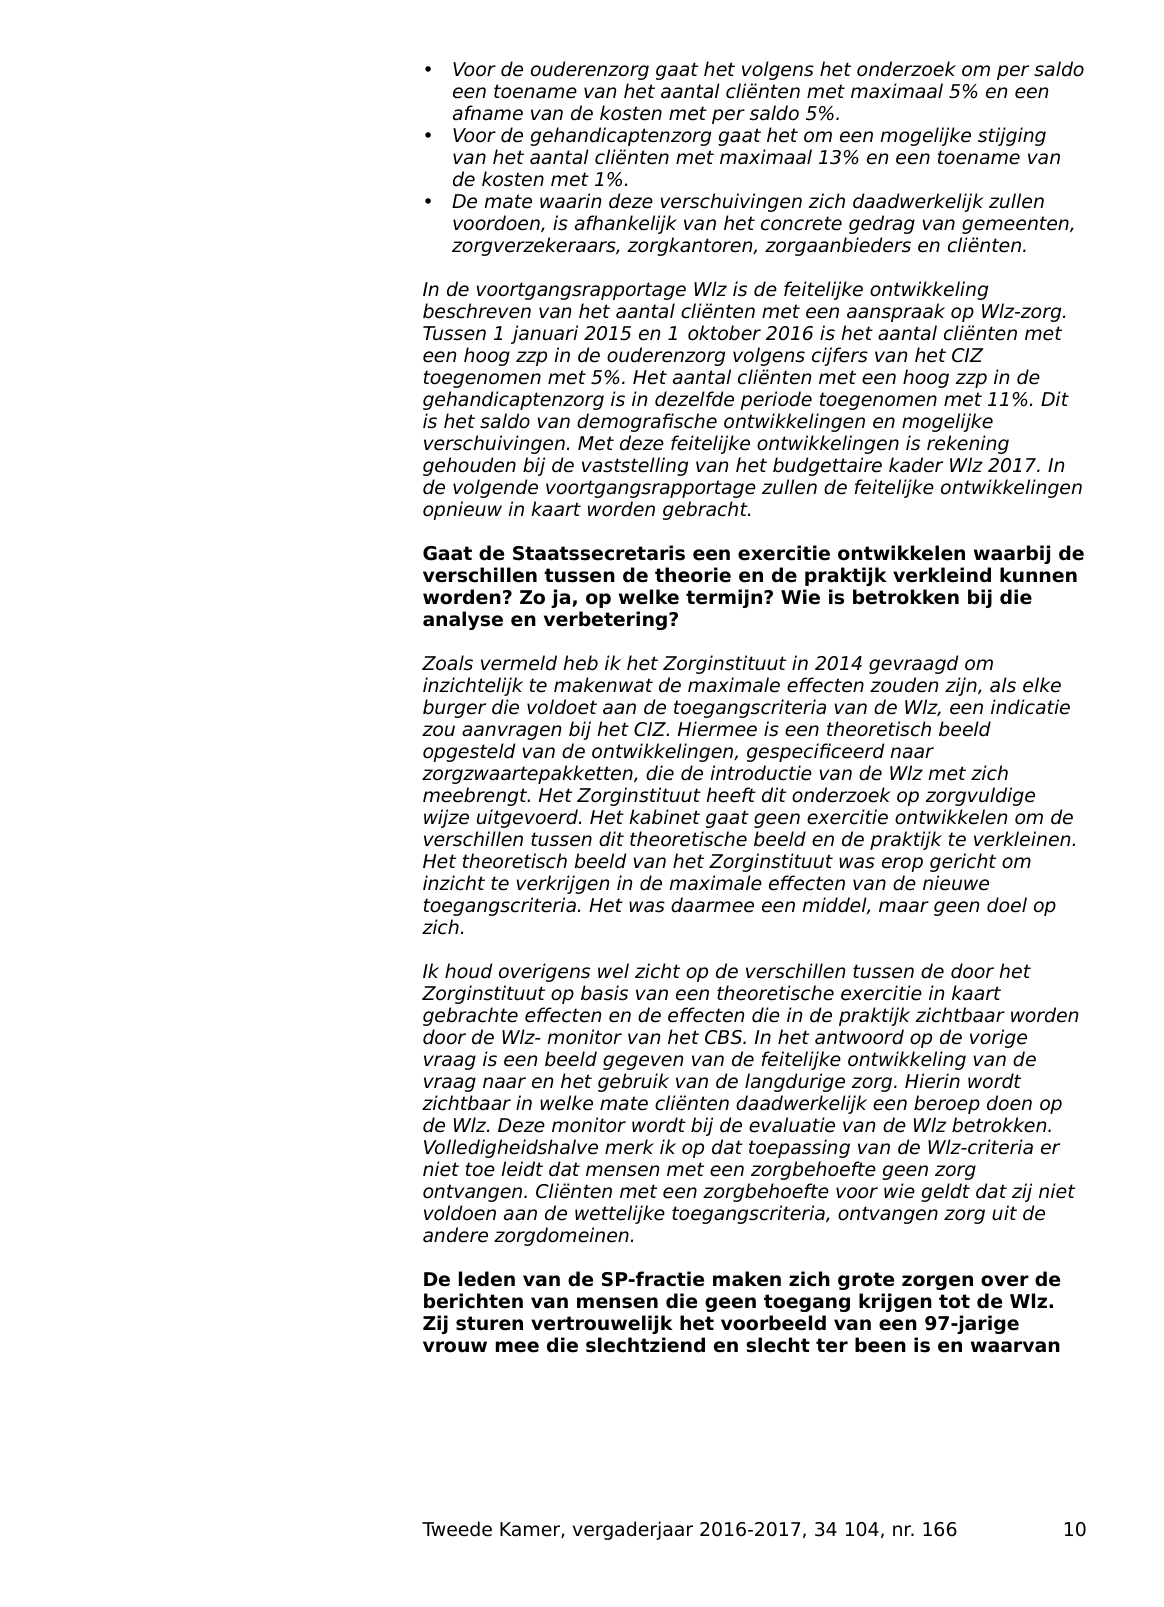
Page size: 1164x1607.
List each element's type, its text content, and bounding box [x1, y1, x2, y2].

text De leden van de SP-fractie maken zich grote zorgen over de berichten van mensen die geen toegang krijgen tot de Wlz. Zij sturen vertrouwelijk het voorbeeld van een 97-jarige vrouw mee die slechtziend en slecht ter been is en waarvan [422, 1269, 1087, 1401]
text • Voor de ouderenzorg gaat het volgens het onderzoek om per saldo een toename van het aantal cliënten met maximaal 5% en een afname van de kosten met per saldo 5%. [422, 59, 1087, 125]
text • Voor de gehandicaptenzorg gaat het om een mogelijke stijging van het aantal cliënten met maximaal 13% en een toename van de kosten met 1%. [422, 125, 1087, 191]
text • De mate waarin deze verschuivingen zich daadwerkelijk zullen voordoen, is afhankelijk van het concrete gedrag van gemeenten, zorgverzekeraars, zorgkantoren, zorgaanbieders en cliënten. [422, 191, 1087, 257]
text Volledigheidshalve merk ik op dat toepassing van de Wlz-criteria er niet toe leidt dat mensen met een zorgbehoefte geen zorg ontvangen. Cliënten met een zorgbehoefte voor wie geldt dat zij niet voldoen aan de wettelijke toegangscriteria, ontvangen zorg uit de andere zorgdomeinen. [422, 1137, 1087, 1247]
text Zoals vermeld heb ik het Zorginstituut in 2014 gevraagd om inzichtelijk te makenwat de maximale effecten zouden zijn, als elke burger die voldoet aan de toegangscriteria van de Wlz, een indicatie zou aanvragen bij het CIZ. Hiermee is een theoretisch beeld opgesteld van de ontwikkelingen, gespecificeerd naar zorgzwaartepakketten, die de introductie van de Wlz met zich meebrengt. Het Zorginstituut heeft dit onderzoek op zorgvuldige wijze uitgevoerd. Het kabinet gaat geen exercitie ontwikkelen om de verschillen tussen dit theoretische beeld en de praktijk te verkleinen. Het theoretisch beeld van het Zorginstituut was erop gericht om inzicht te verkrijgen in de maximale effecten van de nieuwe toegangscriteria. Het was daarmee een middel, maar geen doel op zich. [422, 653, 1087, 939]
text Gaat de Staatssecretaris een exercitie ontwikkelen waarbij de verschillen tussen de theorie en de praktijk verkleind kunnen worden? Zo ja, op welke termijn? Wie is betrokken bij die analyse en verbetering? [422, 543, 1087, 631]
text In de voortgangsrapportage Wlz is de feitelijke ontwikkeling beschreven van het aantal cliënten met een aanspraak op Wlz-zorg. Tussen 1 januari 2015 en 1 oktober 2016 is het aantal cliënten met een hoog zzp in de ouderenzorg volgens cijfers van het CIZ toegenomen met 5%. Het aantal cliënten met een hoog zzp in de gehandicaptenzorg is in dezelfde periode toegenomen met 11%. Dit is het saldo van demografische ontwikkelingen en mogelijke verschuivingen. Met deze feitelijke ontwikkelingen is rekening gehouden bij de vaststelling van het budgettaire kader Wlz 2017. In de volgende voortgangsrapportage zullen de feitelijke ontwikkelingen opnieuw in kaart worden gebracht. [422, 279, 1087, 521]
text Ik houd overigens wel zicht op de verschillen tussen de door het Zorginstituut op basis van een theoretische exercitie in kaart gebrachte effecten en de effecten die in de praktijk zichtbaar worden door de Wlz- monitor van het CBS. In het antwoord op de vorige vraag is een beeld gegeven van de feitelijke ontwikkeling van de vraag naar en het gebruik van de langdurige zorg. Hierin wordt zichtbaar in welke mate cliënten daadwerkelijk een beroep doen op de Wlz. Deze monitor wordt bij de evaluatie van de Wlz betrokken. [422, 961, 1087, 1137]
